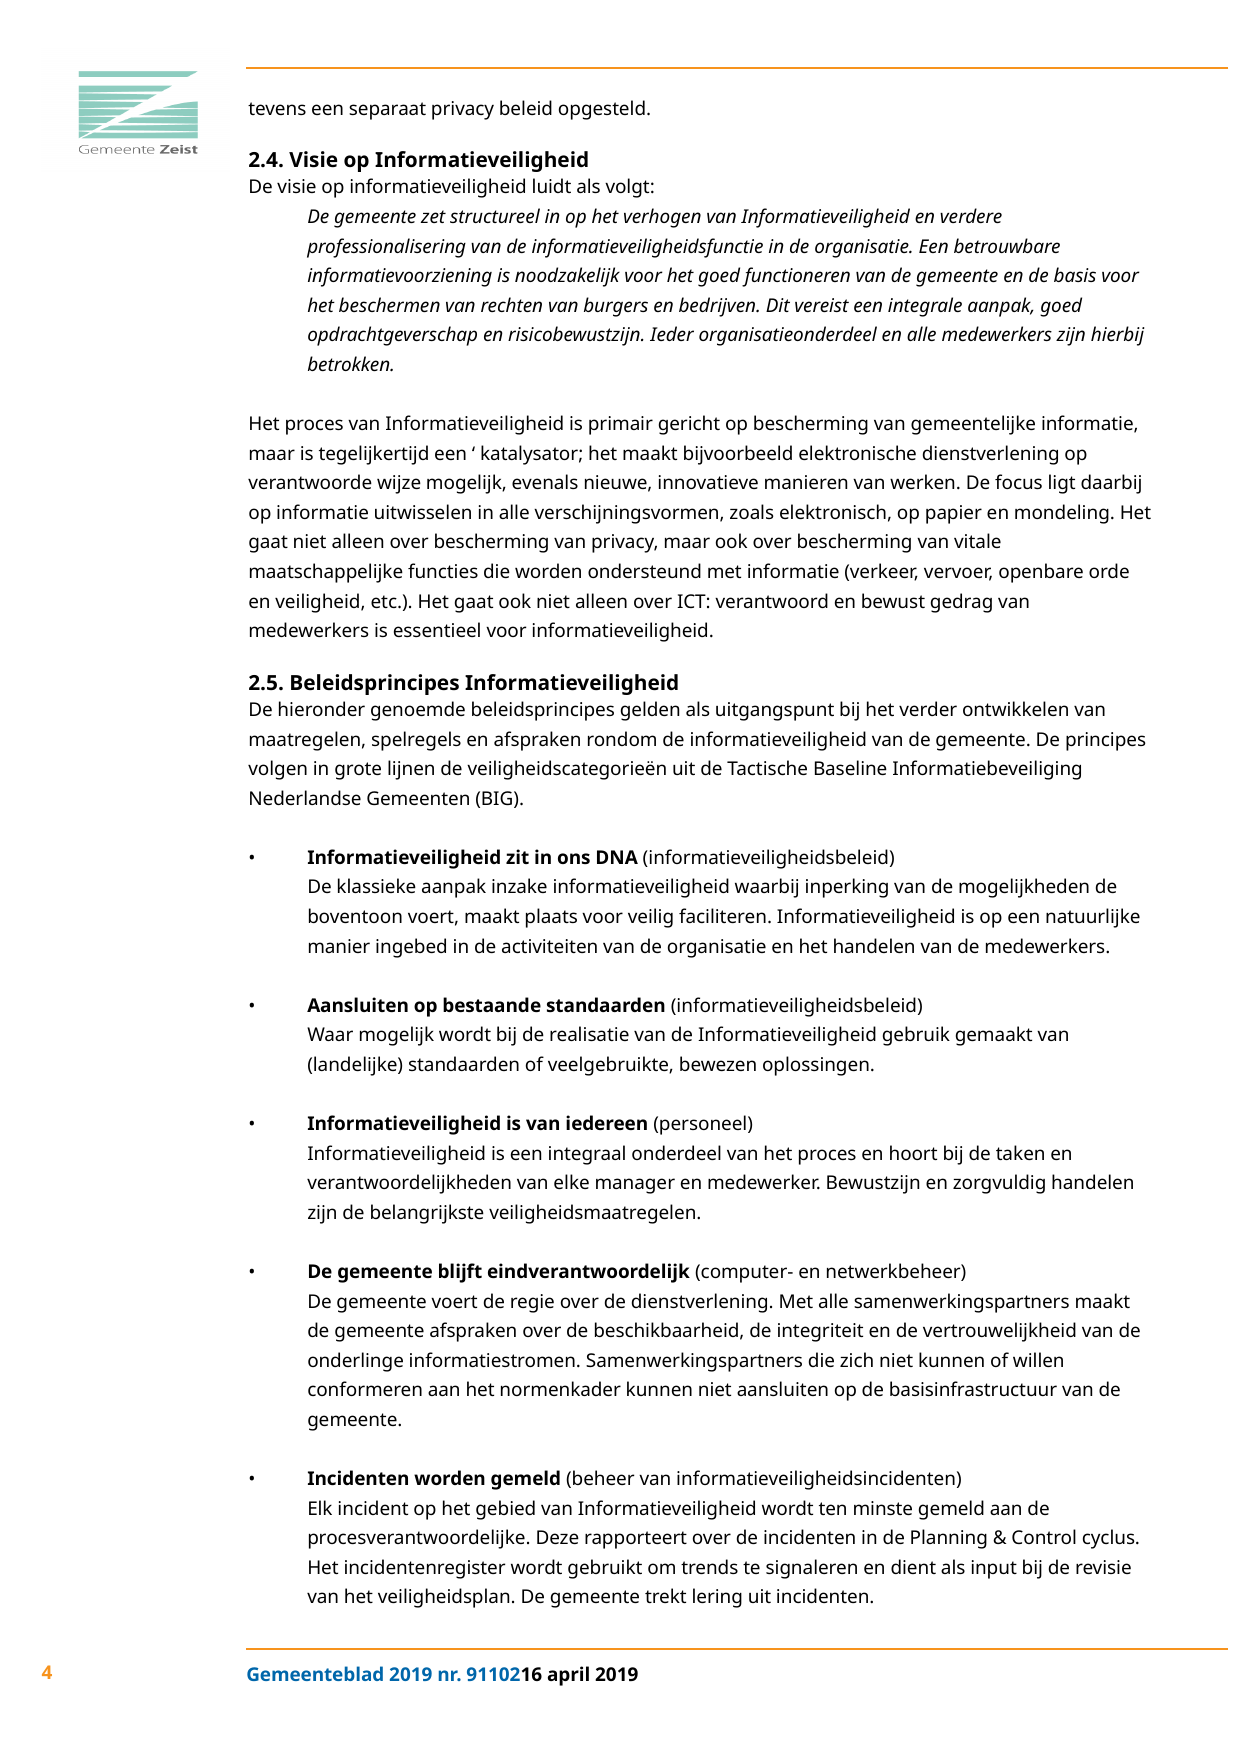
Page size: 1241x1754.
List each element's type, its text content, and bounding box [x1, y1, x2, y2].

list De klassieke aanpak inzake informatieveiligheid waarbij inperking van de mogelijkheden de boventoon voert, maakt plaats voor veilig faciliteren. Informatieveiligheid is op een natuurlijke manier ingebed in de activiteiten van de organisatie en het handelen van de medewerkers. [248, 874, 1152, 959]
text Het proces van Informatieveiligheid is primair gericht op bescherming van gemeentelijke informatie, maar is tegelijkertijd een ‘ katalysator; het maakt bijvoorbeeld elektronische dienstverlening op verantwoorde wijze mogelijk, evenals nieuwe, innovatieve manieren van werken. De focus ligt daarbij op informatie uitwisselen in alle verschijningsvormen, zoals elektronisch, op papier en mondeling. Het gaat niet alleen over bescherming van privacy, maar ook over bescherming van vitale maatschappelijke functies die worden ondersteund met informatie (verkeer, vervoer, openbare orde en veiligheid, etc.). Het gaat ook niet alleen over ICT: verantwoord en bewust gedrag van medewerkers is essentieel voor informatieveiligheid. [248, 410, 1152, 643]
list Aansluiten op bestaande standaarden (informatieveiligheidsbeleid) [248, 992, 1152, 1018]
list Elk incident op het gebied van Informatieveiligheid wordt ten minste gemeld aan de procesverantwoordelijke. Deze rapporteert over de incidenten in de Planning & Control cyclus. Het incidentenregister wordt gebruikt om trends te signaleren en dient als input bij de revisie van het veiligheidsplan. De gemeente trekt lering uit incidenten. [248, 1495, 1152, 1609]
list Informatieveiligheid is een integraal onderdeel van het proces en hoort bij de taken en verantwoordelijkheden van elke manager en medewerker. Bewustzijn en zorgvuldig handelen zijn de belangrijkste veiligheidsmaatregelen. [248, 1140, 1152, 1225]
text 2.5. Beleidsprincipes Informatieveiligheid [248, 668, 1152, 696]
text tevens een separaat privacy beleid opgesteld. [248, 95, 1152, 121]
list Incidenten worden gemeld (beheer van informatieveiligheidsincidenten) [248, 1465, 1152, 1491]
text De hieronder genoemde beleidsprincipes gelden als uitgangspunt bij het verder ontwikkelen van maatregelen, spelregels en afspraken rondom de informatieveiligheid van de gemeente. De principes volgen in grote lijnen de veiligheidscategorieën uit de Tactische Baseline Informatiebeveiliging Nederlandse Gemeenten (BIG). [248, 696, 1152, 811]
list De gemeente blijft eindverantwoordelijk (computer- en netwerkbeheer) [248, 1258, 1152, 1284]
text De visie op informatieveiligheid luidt als volgt: [248, 174, 1152, 199]
list De gemeente voert de regie over de dienstverlening. Met alle samenwerkingspartners maakt de gemeente afspraken over de beschikbaarheid, de integriteit en de vertrouwelijkheid van de onderlinge informatiestromen. Samenwerkingspartners die zich niet kunnen of willen conformeren aan het normenkader kunnen niet aansluiten op de basisinfrastructuur van de gemeente. [248, 1288, 1152, 1432]
list Informatieveiligheid zit in ons DNA (informatieveiligheidsbeleid) [248, 844, 1152, 870]
list Informatieveiligheid is van iedereen (personeel) [248, 1110, 1152, 1136]
list Waar mogelijk wordt bij de realisatie van de Informatieveiligheid gebruik gemaakt van (landelijke) standaarden of veelgebruikte, bewezen oplossingen. [248, 1022, 1152, 1077]
picture [41, 47, 231, 172]
list De gemeente zet structureel in op het verhogen van Informatieveiligheid en verdere professionalisering van de informatieveiligheidsfunctie in de organisatie. Een betrouwbare informatievoorziening is noodzakelijk voor het goed functioneren van de gemeente en de basis voor het beschermen van rechten van burgers en bedrijven. Dit vereist een integrale aanpak, goed opdrachtgeverschap en risicobewustzijn. Ieder organisatieonderdeel en alle medewerkers zijn hierbij betrokken. [248, 203, 1152, 377]
text 2.4. Visie op Informatieveiligheid [248, 145, 1152, 174]
